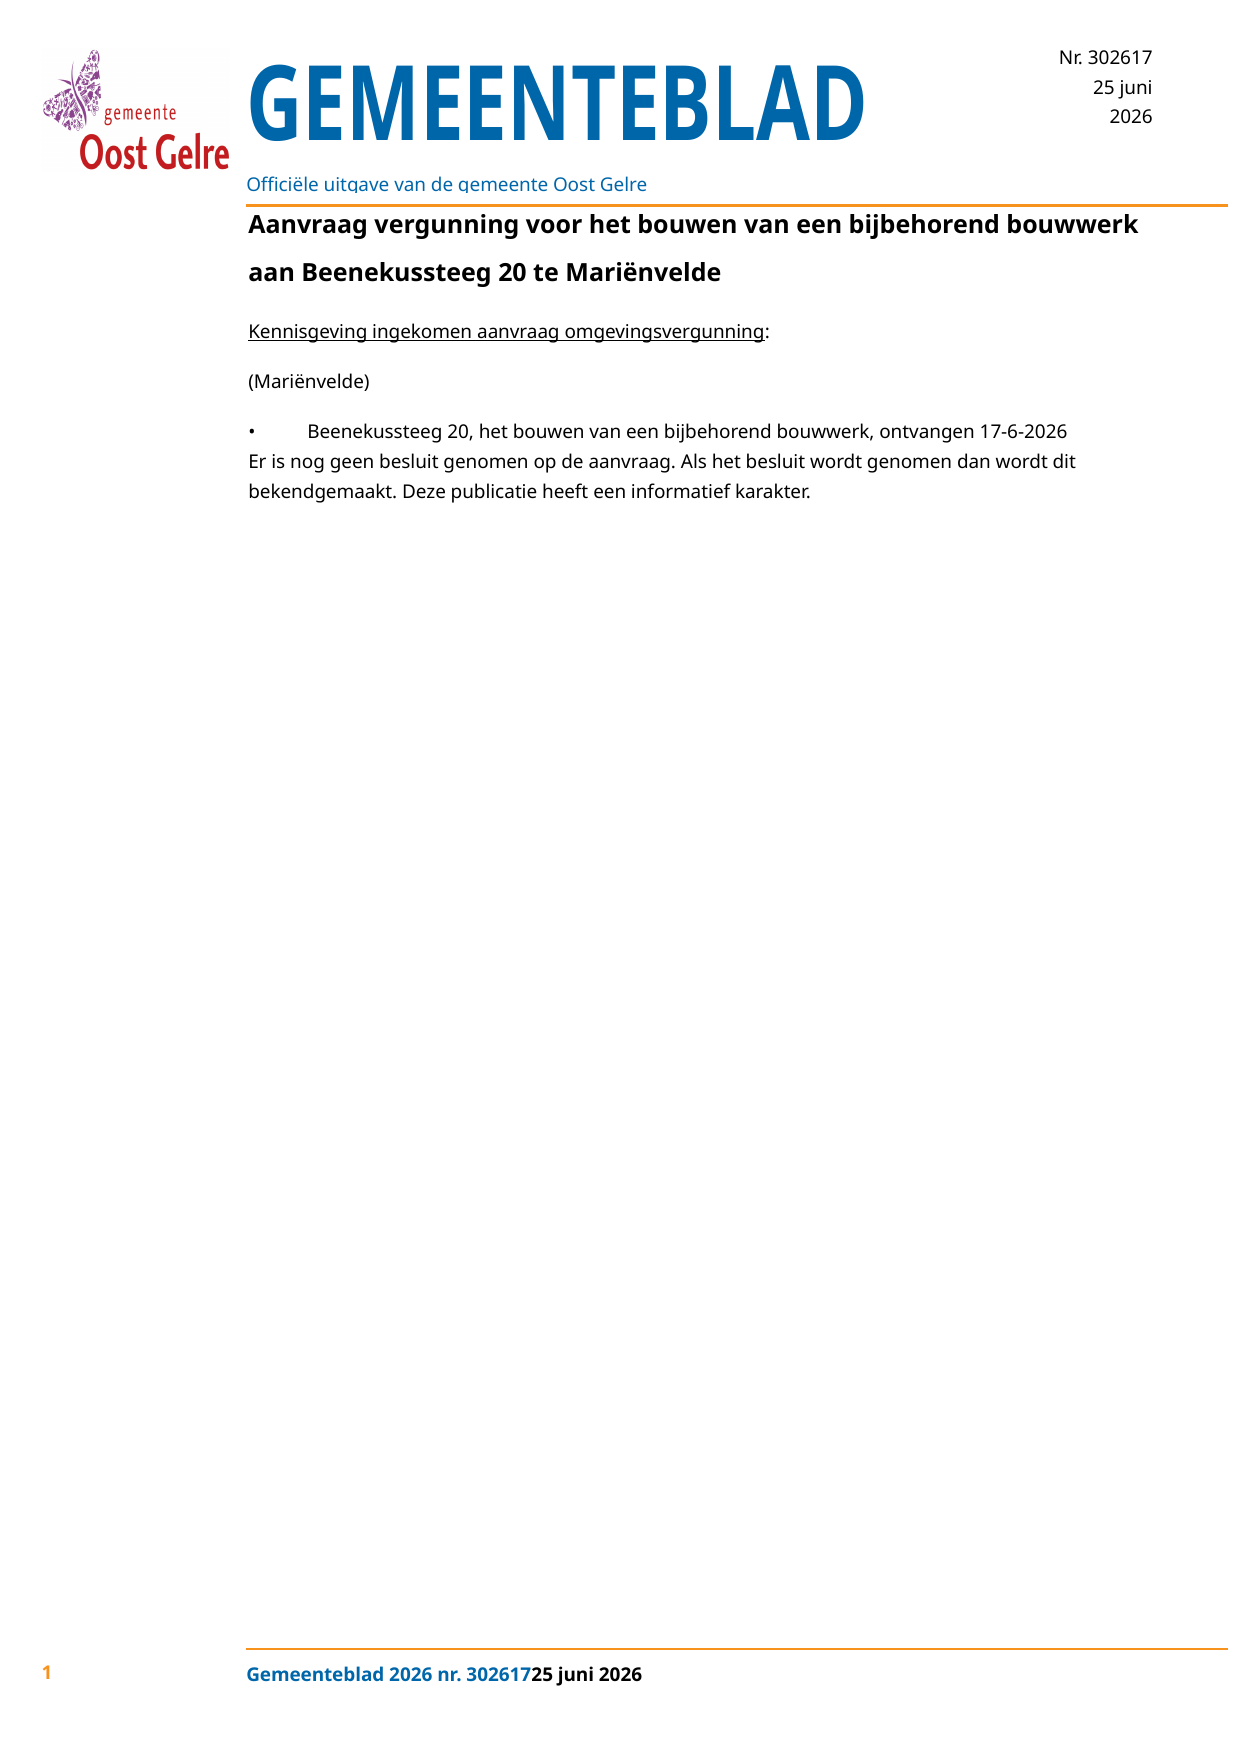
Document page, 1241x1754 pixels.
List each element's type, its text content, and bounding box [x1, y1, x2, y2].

text (Mariënvelde) [248, 368, 1152, 394]
text Kennisgeving ingekomen aanvraag omgevingsvergunning: [248, 318, 1152, 344]
text Er is nog geen besluit genomen op de aanvraag. Als het besluit wordt genomen dan wordt dit bekendgemaakt. Deze publicatie heeft een informatief karakter. [248, 448, 1152, 504]
picture [41, 47, 231, 172]
text Aanvraag vergunning voor het bouwen van een bijbehorend bouwwerk aan Beenekussteeg 20 te Mariënvelde [248, 207, 1152, 288]
list Beenekussteeg 20, het bouwen van een bijbehorend bouwwerk, ontvangen 17-6-2026 [248, 419, 1152, 444]
